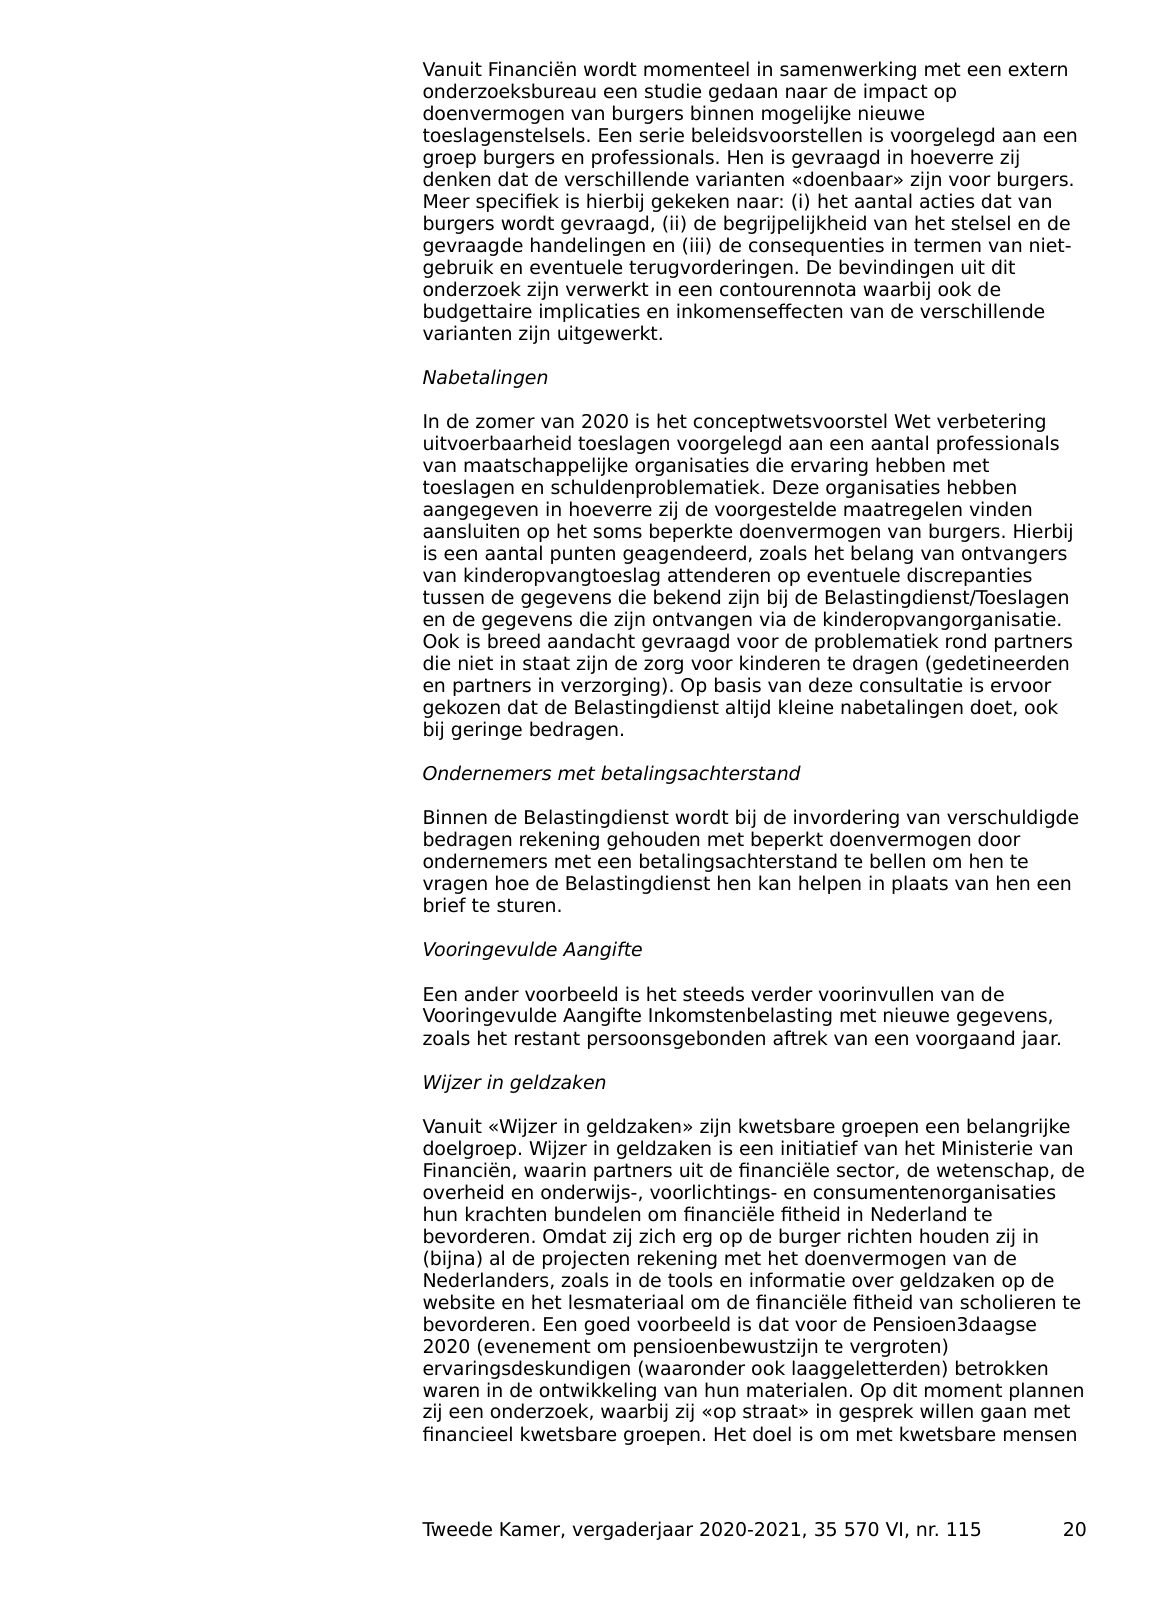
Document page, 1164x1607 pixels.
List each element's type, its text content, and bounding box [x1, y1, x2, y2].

subtitle Ondernemers met betalingsachterstand [422, 763, 1087, 785]
subtitle Vooringevulde Aangifte [422, 939, 1087, 961]
text Vanuit «Wijzer in geldzaken» zijn kwetsbare groepen een belangrijke doelgroep. Wijzer in geldzaken is een initiatief van het Ministerie van Financiën, waarin partners uit de financiële sector, de wetenschap, de overheid en onderwijs-, voorlichtings- en consumentenorganisaties hun krachten bundelen om financiële fitheid in Nederland te bevorderen. Omdat zij zich erg op de burger richten houden zij in (bijna) al de projecten rekening met het doenvermogen van de Nederlanders, zoals in de tools en informatie over geldzaken op de website en het lesmateriaal om de financiële fitheid van scholieren te bevorderen. Een goed voorbeeld is dat voor de Pensioen3daagse 2020 (evenement om pensioenbewustzijn te vergroten) ervaringsdeskundigen (waaronder ook laaggeletterden) betrokken waren in de ontwikkeling van hun materialen. Op dit moment plannen zij een onderzoek, waarbij zij «op straat» in gesprek willen gaan met financieel kwetsbare groepen. Het doel is om met kwetsbare mensen [422, 1116, 1087, 1445]
text In de zomer van 2020 is het conceptwetsvoorstel Wet verbetering uitvoerbaarheid toeslagen voorgelegd aan een aantal professionals van maatschappelijke organisaties die ervaring hebben met toeslagen en schuldenproblematiek. Deze organisaties hebben aangegeven in hoeverre zij de voorgestelde maatregelen vinden aansluiten op het soms beperkte doenvermogen van burgers. Hierbij is een aantal punten geagendeerd, zoals het belang van ontvangers van kinderopvangtoeslag attenderen op eventuele discrepanties tussen de gegevens die bekend zijn bij de Belastingdienst/Toeslagen en de gegevens die zijn ontvangen via de kinderopvangorganisatie. Ook is breed aandacht gevraagd voor de problematiek rond partners die niet in staat zijn de zorg voor kinderen te dragen (gedetineerden en partners in verzorging). Op basis van deze consultatie is ervoor gekozen dat de Belastingdienst altijd kleine nabetalingen doet, ook bij geringe bedragen. [422, 411, 1087, 741]
text Vanuit Financiën wordt momenteel in samenwerking met een extern onderzoeksbureau een studie gedaan naar de impact op doenvermogen van burgers binnen mogelijke nieuwe toeslagenstelsels. Een serie beleidsvoorstellen is voorgelegd aan een groep burgers en professionals. Hen is gevraagd in hoeverre zij denken dat de verschillende varianten «doenbaar» zijn voor burgers. Meer specifiek is hierbij gekeken naar: (i) het aantal acties dat van burgers wordt gevraagd, (ii) de begrijpelijkheid van het stelsel en de gevraagde handelingen en (iii) de consequenties in termen van niet-gebruik en eventuele terugvorderingen. De bevindingen uit dit onderzoek zijn verwerkt in een contourennota waarbij ook de budgettaire implicaties en inkomenseffecten van de verschillende varianten zijn uitgewerkt. [422, 59, 1087, 345]
subtitle Nabetalingen [422, 367, 1087, 389]
subtitle Wijzer in geldzaken [422, 1072, 1087, 1093]
text Binnen de Belastingdienst wordt bij de invordering van verschuldigde bedragen rekening gehouden met beperkt doenvermogen door ondernemers met een betalingsachterstand te bellen om hen te vragen hoe de Belastingdienst hen kan helpen in plaats van hen een brief te sturen. [422, 807, 1087, 917]
text Een ander voorbeeld is het steeds verder voorinvullen van de Vooringevulde Aangifte Inkomstenbelasting met nieuwe gegevens, zoals het restant persoonsgebonden aftrek van een voorgaand jaar. [422, 983, 1087, 1049]
